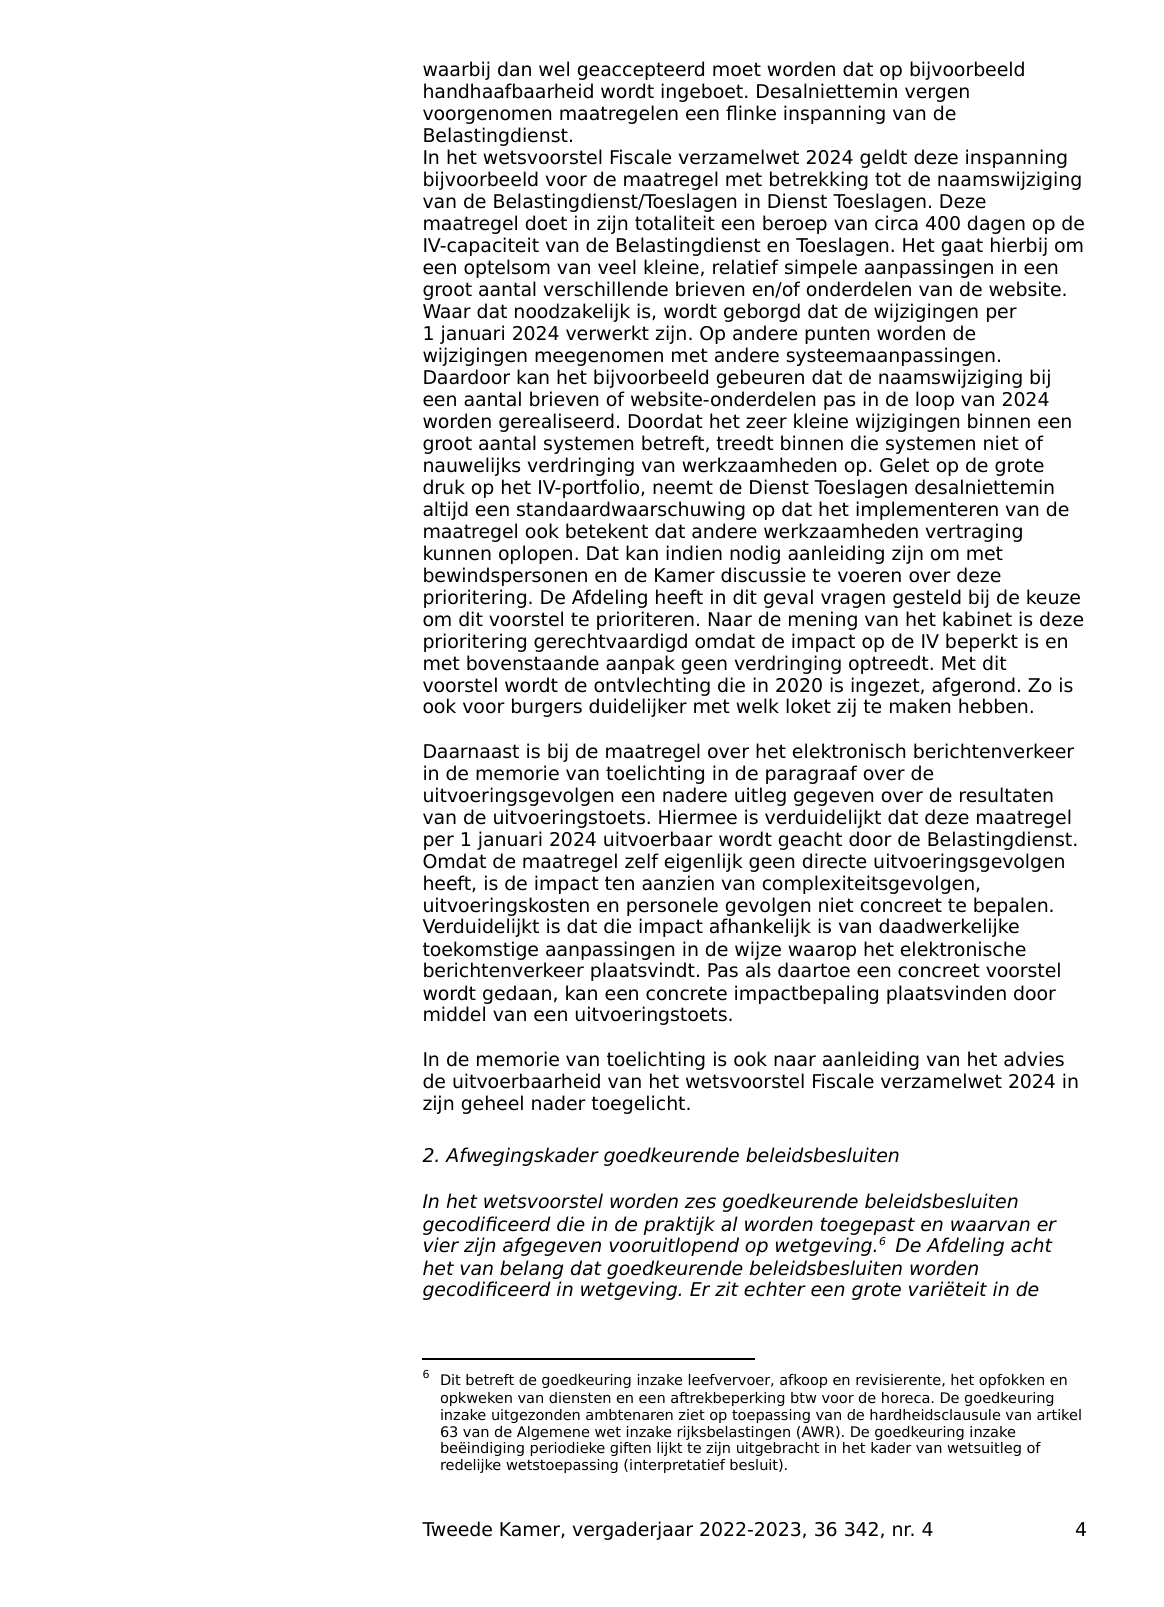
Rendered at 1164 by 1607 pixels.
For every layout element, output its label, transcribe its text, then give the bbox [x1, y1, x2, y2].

text waarbij dan wel geaccepteerd moet worden dat op bijvoorbeeld handhaafbaarheid wordt ingeboet. Desalniettemin vergen voorgenomen maatregelen een flinke inspanning van de Belastingdienst. [422, 59, 1087, 147]
text In het wetsvoorstel Fiscale verzamelwet 2024 geldt deze inspanning bijvoorbeeld voor de maatregel met betrekking tot de naamswijziging van de Belastingdienst/Toeslagen in Dienst Toeslagen. Deze maatregel doet in zijn totaliteit een beroep van circa 400 dagen op de IV-capaciteit van de Belastingdienst en Toeslagen. Het gaat hierbij om een optelsom van veel kleine, relatief simpele aanpassingen in een groot aantal verschillende brieven en/of onderdelen van de website. Waar dat noodzakelijk is, wordt geborgd dat de wijzigingen per 1 januari 2024 verwerkt zijn. Op andere punten worden de wijzigingen meegenomen met andere systeemaanpassingen. Daardoor kan het bijvoorbeeld gebeuren dat de naamswijziging bij een aantal brieven of website-onderdelen pas in de loop van 2024 worden gerealiseerd. Doordat het zeer kleine wijzigingen binnen een groot aantal systemen betreft, treedt binnen die systemen niet of nauwelijks verdringing van werkzaamheden op. Gelet op de grote druk op het IV-portfolio, neemt de Dienst Toeslagen desalniettemin altijd een standaardwaarschuwing op dat het implementeren van de maatregel ook betekent dat andere werkzaamheden vertraging kunnen oplopen. Dat kan indien nodig aanleiding zijn om met bewindspersonen en de Kamer discussie te voeren over deze prioritering. De Afdeling heeft in dit geval vragen gesteld bij de keuze om dit voorstel te prioriteren. Naar de mening van het kabinet is deze prioritering gerechtvaardigd omdat de impact op de IV beperkt is en met bovenstaande aanpak geen verdringing optreedt. Met dit voorstel wordt de ontvlechting die in 2020 is ingezet, afgerond. Zo is ook voor burgers duidelijker met welk loket zij te maken hebben. [422, 147, 1087, 718]
text In de memorie van toelichting is ook naar aanleiding van het advies de uitvoerbaarheid van het wetsvoorstel Fiscale verzamelwet 2024 in zijn geheel nader toegelicht. [422, 1048, 1087, 1114]
subtitle 2. Afwegingskader goedkeurende beleidsbesluiten [422, 1144, 1087, 1166]
text Dit betreft de goedkeuring inzake leefvervoer, afkoop en revisierente, het opfokken en opkweken van diensten en een aftrekbeperking btw voor de horeca. De goedkeuring inzake uitgezonden ambtenaren ziet op toepassing van de hardheidsclausule van artikel 63 van de Algemene wet inzake rijksbelastingen (AWR). De goedkeuring inzake beëindiging periodieke giften lijkt te zijn uitgebracht in het kader van wetsuitleg of redelijke wetstoepassing (interpretatief besluit). [422, 1368, 1087, 1474]
text In het wetsvoorstel worden zes goedkeurende beleidsbesluiten gecodificeerd die in de praktijk al worden toegepast en waarvan er vier zijn afgegeven vooruitlopend op wetgeving. De Afdeling acht het van belang dat goedkeurende beleidsbesluiten worden gecodificeerd in wetgeving. Er zit echter een grote variëteit in de [422, 1191, 1087, 1301]
text Daarnaast is bij de maatregel over het elektronisch berichtenverkeer in de memorie van toelichting in de paragraaf over de uitvoeringsgevolgen een nadere uitleg gegeven over de resultaten van de uitvoeringstoets. Hiermee is verduidelijkt dat deze maatregel per 1 januari 2024 uitvoerbaar wordt geacht door de Belastingdienst. Omdat de maatregel zelf eigenlijk geen directe uitvoeringsgevolgen heeft, is de impact ten aanzien van complexiteitsgevolgen, uitvoeringskosten en personele gevolgen niet concreet te bepalen. Verduidelijkt is dat die impact afhankelijk is van daadwerkelijke toekomstige aanpassingen in de wijze waarop het elektronische berichtenverkeer plaatsvindt. Pas als daartoe een concreet voorstel wordt gedaan, kan een concrete impactbepaling plaatsvinden door middel van een uitvoeringstoets. [422, 741, 1087, 1026]
